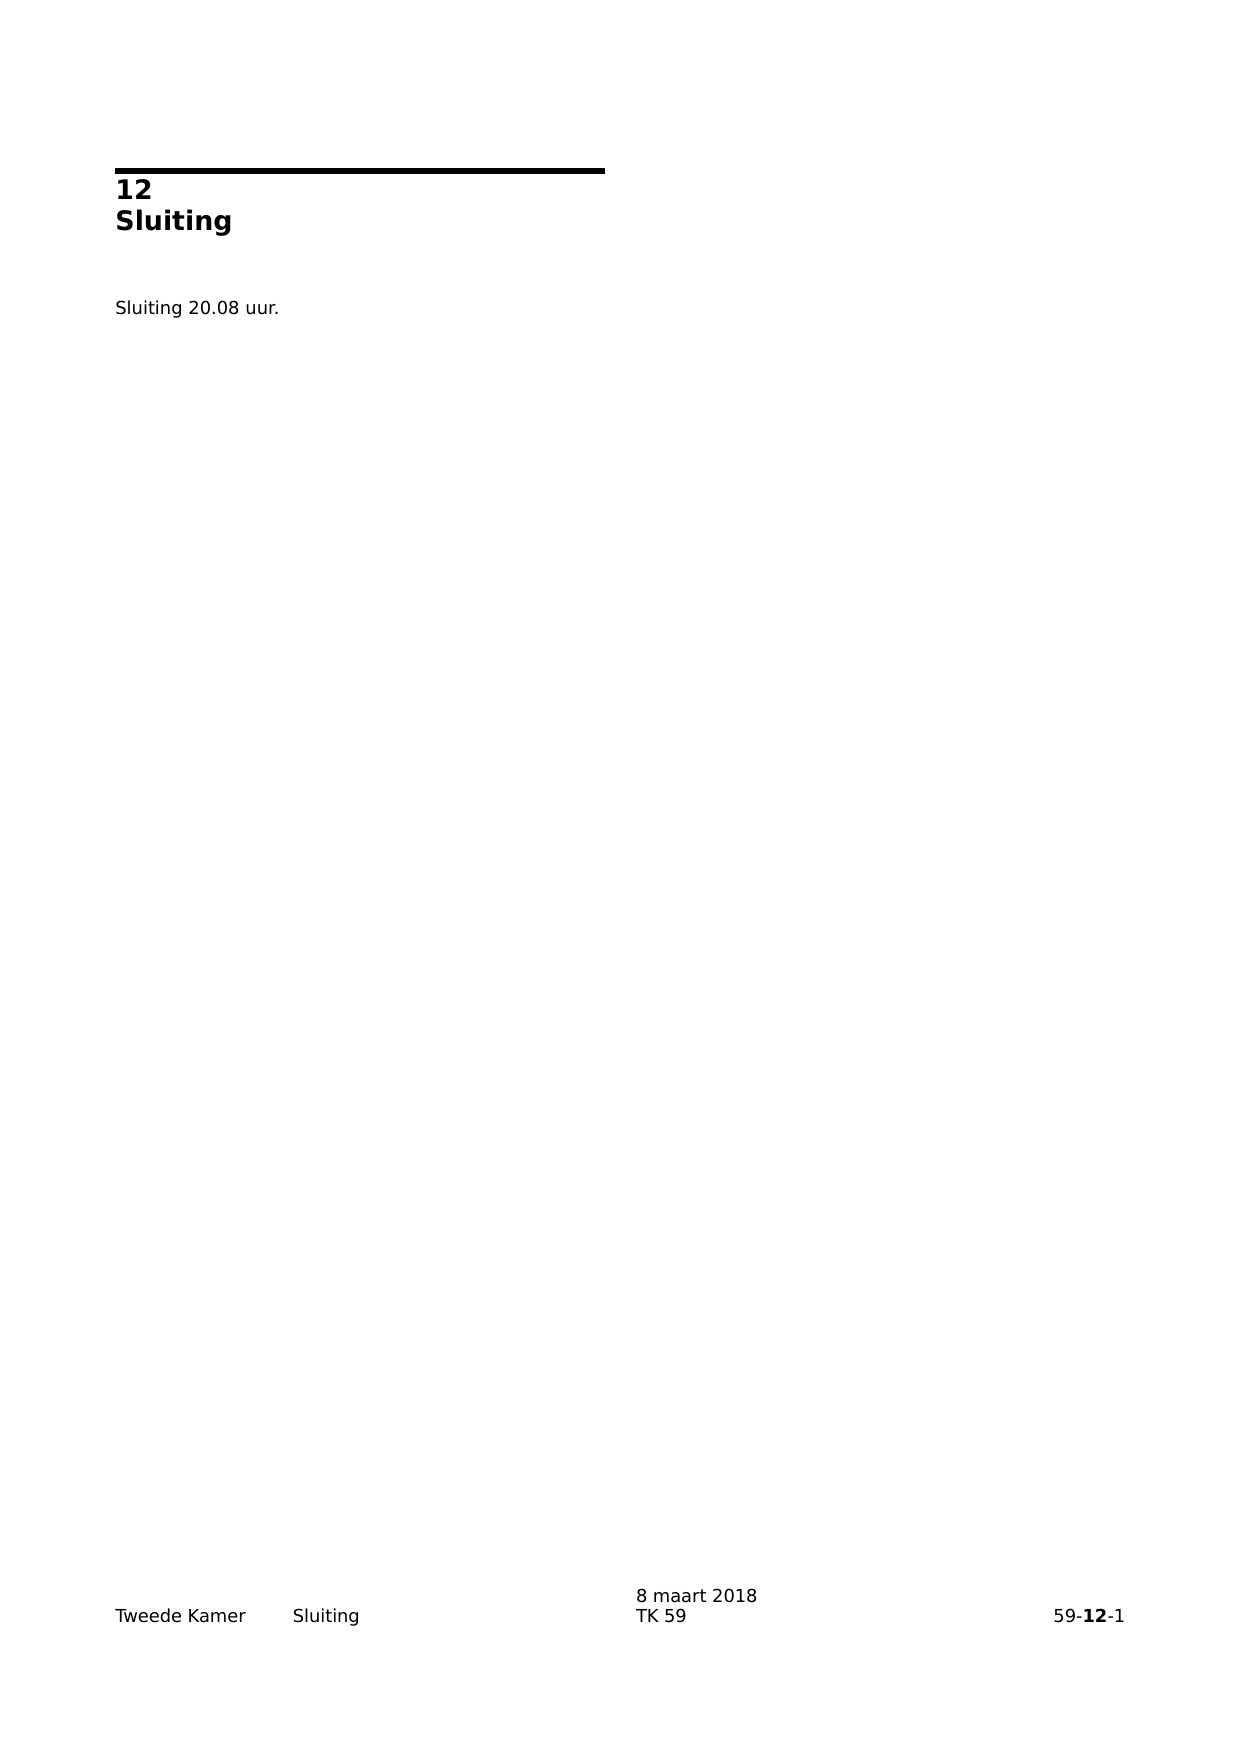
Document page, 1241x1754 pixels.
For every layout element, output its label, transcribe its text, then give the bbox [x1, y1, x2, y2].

text Sluiting 20.08 uur. [115, 298, 605, 318]
title 12 Sluiting [115, 174, 605, 237]
